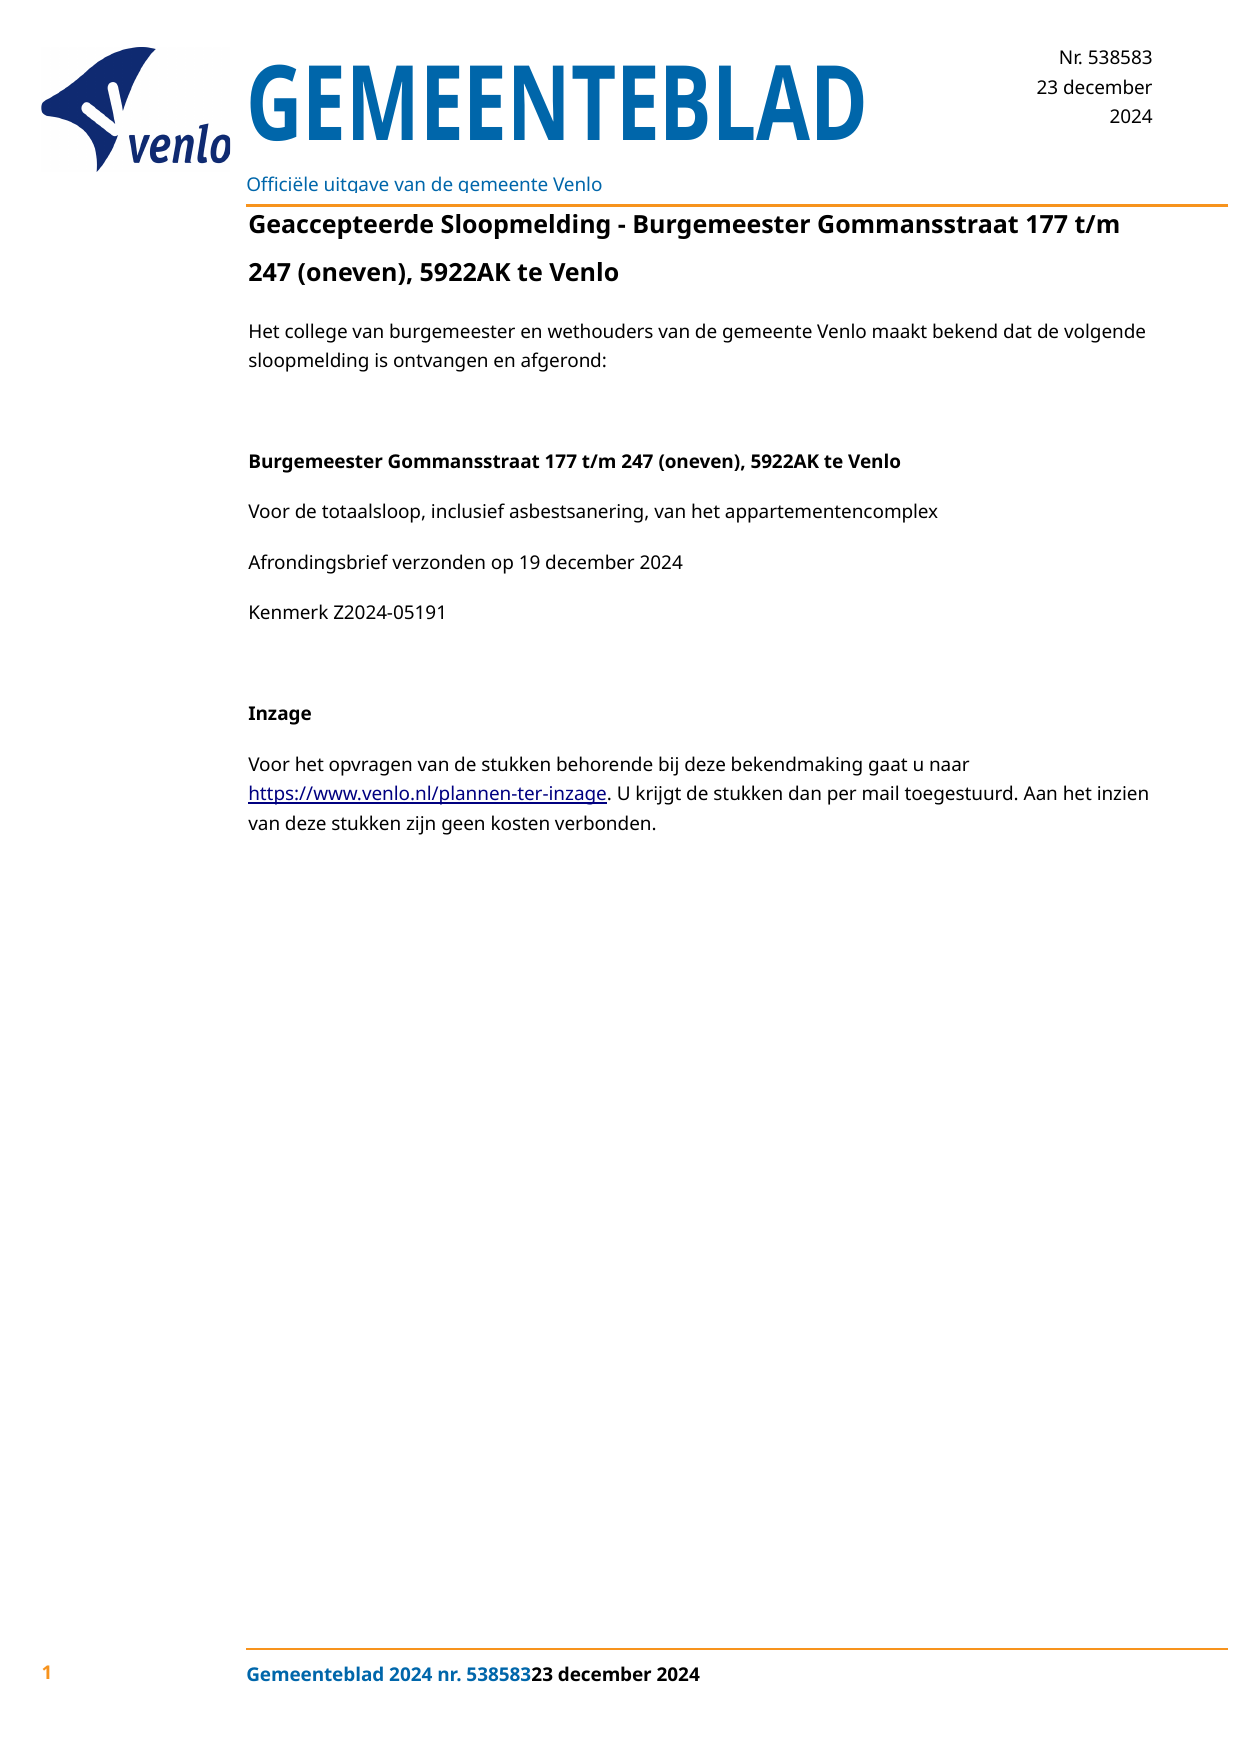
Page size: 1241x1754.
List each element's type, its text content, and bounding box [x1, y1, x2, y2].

text Voor het opvragen van de stukken behorende bij deze bekendmaking gaat u naar https://www.venlo.nl/plannen-ter-inzage. U krijgt de stukken dan per mail toegestuurd. Aan het inzien van deze stukken zijn geen kosten verbonden. [248, 751, 1152, 836]
text Inzage [248, 700, 1152, 726]
text Geaccepteerde Sloopmelding - Burgemeester Gommansstraat 177 t/m 247 (oneven), 5922AK te Venlo [248, 207, 1152, 288]
text Het college van burgemeester en wethouders van de gemeente Venlo maakt bekend dat de volgende sloopmelding is ontvangen en afgerond: [248, 318, 1152, 373]
text Kenmerk Z2024-05191 [248, 599, 1152, 625]
text Burgemeester Gommansstraat 177 t/m 247 (oneven), 5922AK te Venlo [248, 448, 1152, 474]
text Afrondingsbrief verzonden op 19 december 2024 [248, 549, 1152, 575]
text Voor de totaalsloop, inclusief asbestsanering, van het appartementencomplex [248, 499, 1152, 524]
picture [41, 47, 231, 172]
